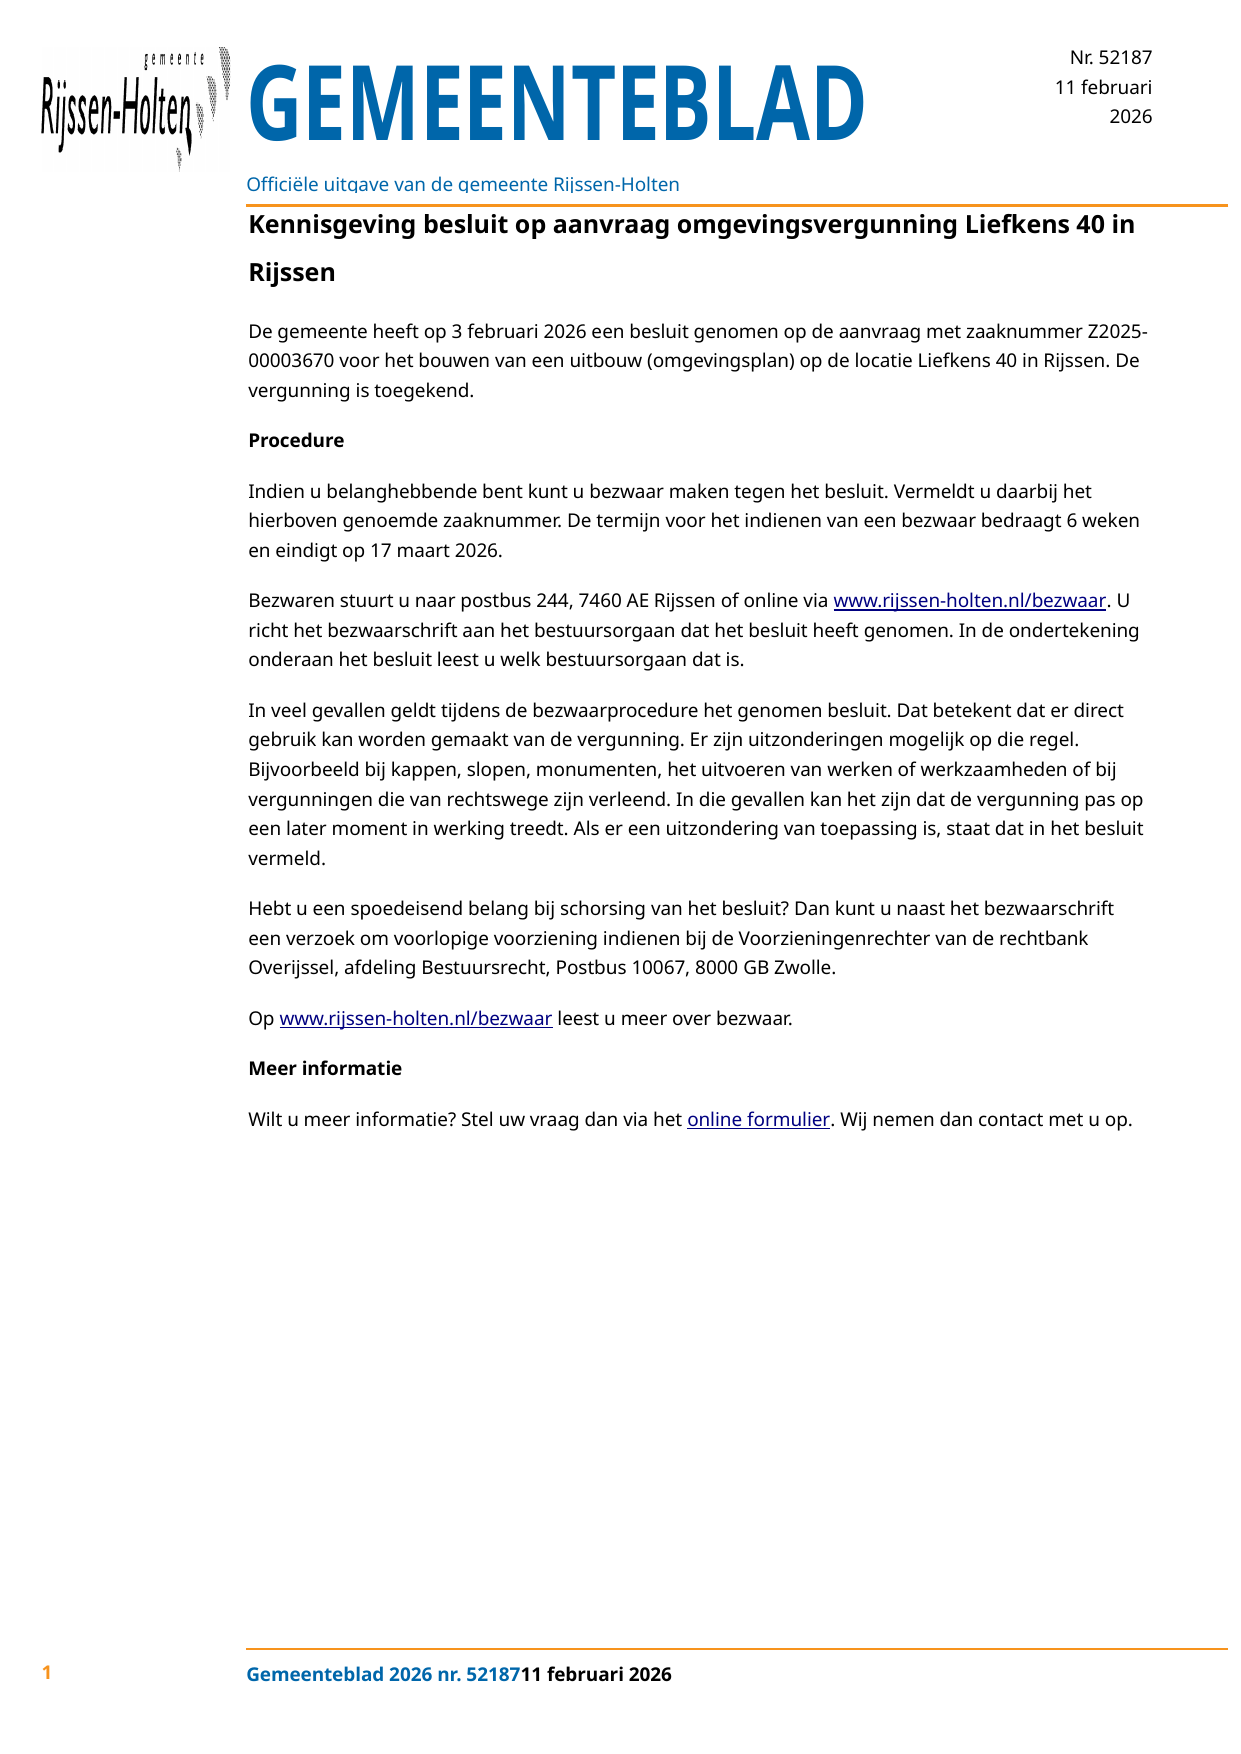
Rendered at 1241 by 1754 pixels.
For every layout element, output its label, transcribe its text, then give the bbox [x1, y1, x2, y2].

text Hebt u een spoedeisend belang bij schorsing van het besluit? Dan kunt u naast het bezwaarschrift een verzoek om voorlopige voorziening indienen bij de Voorzieningenrechter van de rechtbank Overijssel, afdeling Bestuursrecht, Postbus 10067, 8000 GB Zwolle. [248, 895, 1152, 980]
text Procedure [248, 427, 1152, 453]
text Bezwaren stuurt u naar postbus 244, 7460 AE Rijssen of online via www.rijssen-holten.nl/bezwaar. U richt het bezwaarschrift aan het bestuursorgaan dat het besluit heeft genomen. In de ondertekening onderaan het besluit leest u welk bestuursorgaan dat is. [248, 587, 1152, 672]
text In veel gevallen geldt tijdens de bezwaarprocedure het genomen besluit. Dat betekent dat er direct gebruik kan worden gemaakt van de vergunning. Er zijn uitzonderingen mogelijk op die regel. Bijvoorbeeld bij kappen, slopen, monumenten, het uitvoeren van werken of werkzaamheden of bij vergunningen die van rechtswege zijn verleend. In die gevallen kan het zijn dat de vergunning pas op een later moment in werking treedt. Als er een uitzondering van toepassing is, staat dat in het besluit vermeld. [248, 697, 1152, 871]
text Meer informatie [248, 1055, 1152, 1081]
text Kennisgeving besluit op aanvraag omgevingsvergunning Liefkens 40 in Rijssen [248, 207, 1152, 288]
text Op www.rijssen-holten.nl/bezwaar leest u meer over bezwaar. [248, 1005, 1152, 1031]
text Indien u belanghebbende bent kunt u bezwaar maken tegen het besluit. Vermeldt u daarbij het hierboven genoemde zaaknummer. De termijn voor het indienen van een bezwaar bedraagt 6 weken en eindigt op 17 maart 2026. [248, 478, 1152, 563]
text De gemeente heeft op 3 februari 2026 een besluit genomen op de aanvraag met zaaknummer Z2025-00003670 voor het bouwen van een uitbouw (omgevingsplan) op de locatie Liefkens 40 in Rijssen. De vergunning is toegekend. [248, 318, 1152, 403]
text Wilt u meer informatie? Stel uw vraag dan via het online formulier. Wij nemen dan contact met u op. [248, 1106, 1152, 1132]
picture [41, 47, 231, 172]
